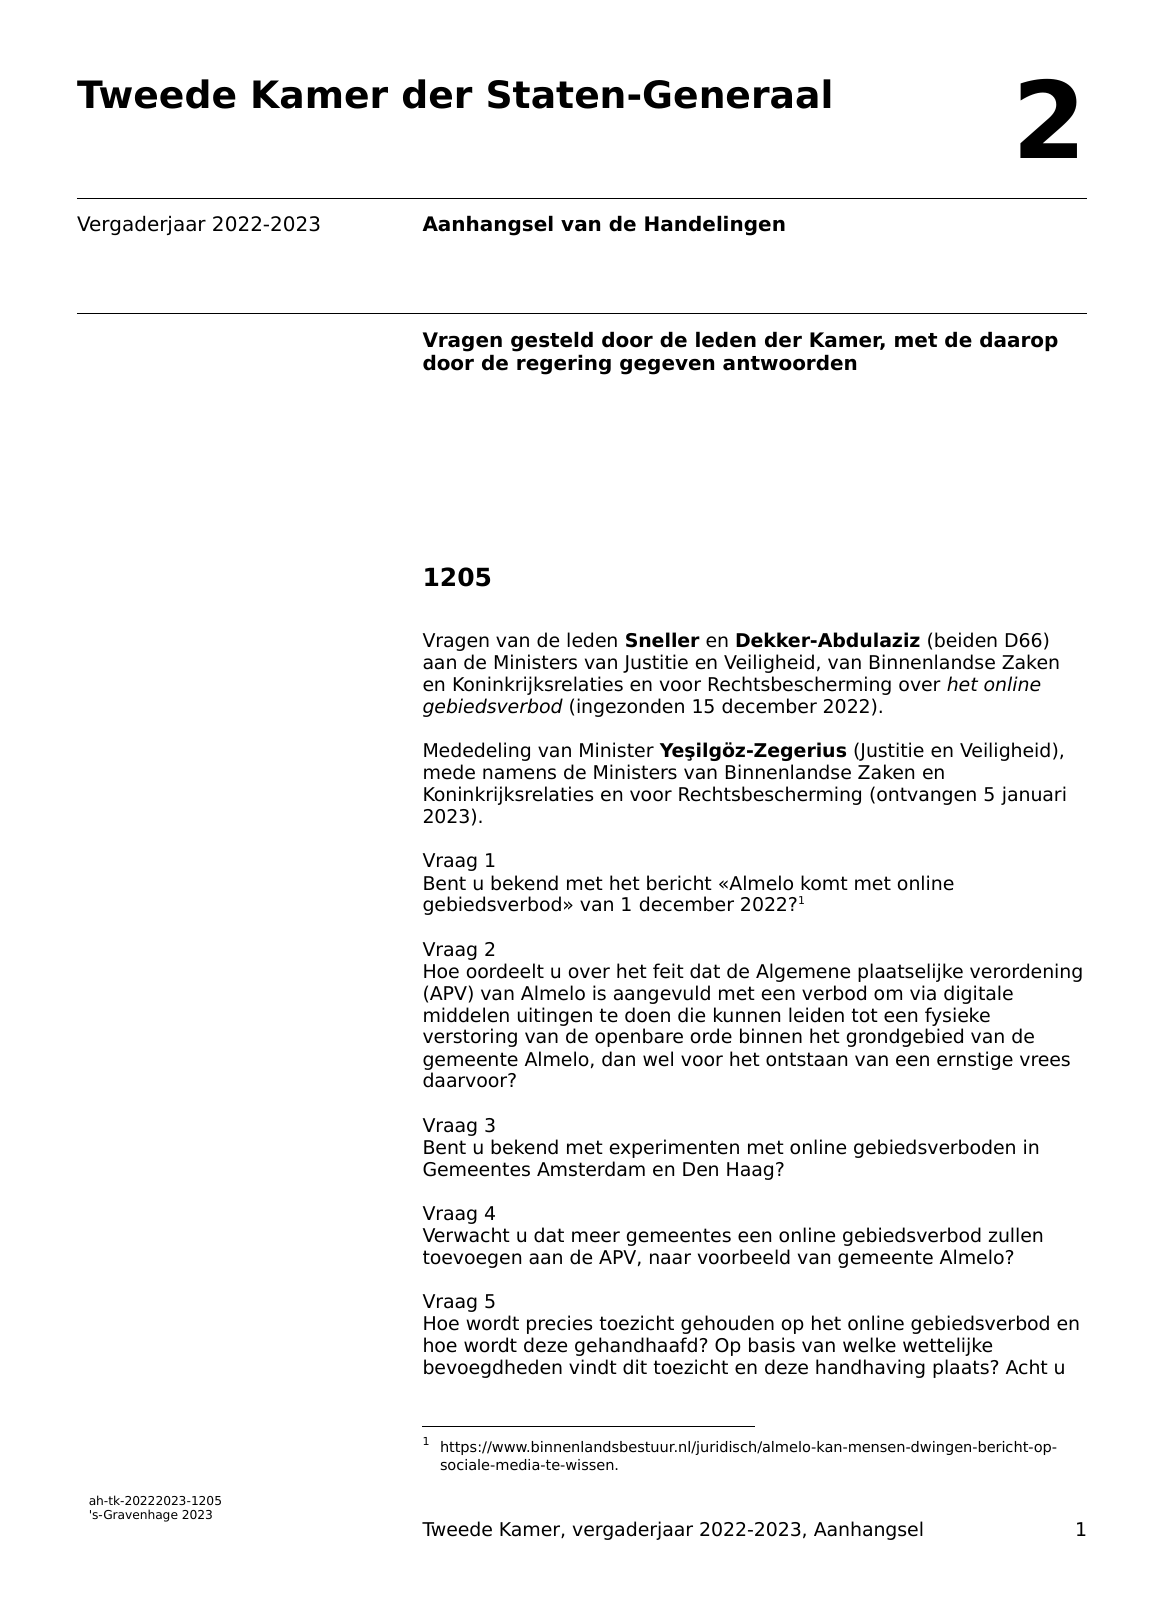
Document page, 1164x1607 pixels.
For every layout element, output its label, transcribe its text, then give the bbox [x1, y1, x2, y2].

text Vraag 3 [422, 1114, 1087, 1137]
text ah-tk-20222023-1205 [88, 1494, 323, 1508]
table_header 2 [886, 59, 1087, 198]
table_cell [77, 314, 422, 375]
text Mededeling van Minister Yeşilgöz-Zegerius (Justitie en Veiligheid), mede namens de Ministers van Binnenlandse Zaken en Koninkrijksrelaties en voor Rechtsbescherming (ontvangen 5 januari 2023). [422, 740, 1087, 828]
text Vraag 5 [422, 1291, 1087, 1313]
text 1205 [422, 563, 1087, 592]
text Verwacht u dat meer gemeentes een online gebiedsverbod zullen toevoegen aan de APV, naar voorbeeld van gemeente Almelo? [422, 1225, 1087, 1269]
text Bent u bekend met het bericht «Almelo komt met online gebiedsverbod» van 1 december 2022? [422, 872, 1087, 916]
table_cell Vragen gesteld door de leden der Kamer, met de daarop door de regering gegeven antwoorden [422, 314, 1087, 375]
text Bent u bekend met experimenten met online gebiedsverboden in Gemeentes Amsterdam en Den Haag? [422, 1137, 1087, 1181]
table_header Tweede Kamer der Staten-Generaal [77, 59, 886, 198]
text Hoe oordeelt u over het feit dat de Algemene plaatselijke verordening (APV) van Almelo is aangevuld met een verbod om via digitale middelen uitingen te doen die kunnen leiden tot een fysieke verstoring van de openbare orde binnen het grondgebied van de gemeente Almelo, dan wel voor het ontstaan van een ernstige vrees daarvoor? [422, 961, 1087, 1092]
text Vraag 4 [422, 1203, 1087, 1225]
table_cell Aanhangsel van de Handelingen [422, 199, 1087, 313]
text Vraag 2 [422, 938, 1087, 961]
text Vragen van de leden Sneller en Dekker-Abdulaziz (beiden D66) aan de Ministers van Justitie en Veiligheid, van Binnenlandse Zaken en Koninkrijksrelaties en voor Rechtsbescherming over het online gebiedsverbod (ingezonden 15 december 2022). [422, 630, 1087, 718]
text https://www.binnenlandsbestuur.nl/juridisch/almelo-kan-mensen-dwingen-bericht-op-sociale-media-te-wissen. [422, 1435, 1087, 1474]
table_cell Vergaderjaar 2022-2023 [77, 199, 422, 313]
text Hoe wordt precies toezicht gehouden op het online gebiedsverbod en hoe wordt deze gehandhaafd? Op basis van welke wettelijke bevoegdheden vindt dit toezicht en deze handhaving plaats? Acht u [422, 1313, 1087, 1379]
text Vraag 1 [422, 850, 1087, 872]
text 's-Gravenhage 2023 [88, 1508, 323, 1522]
